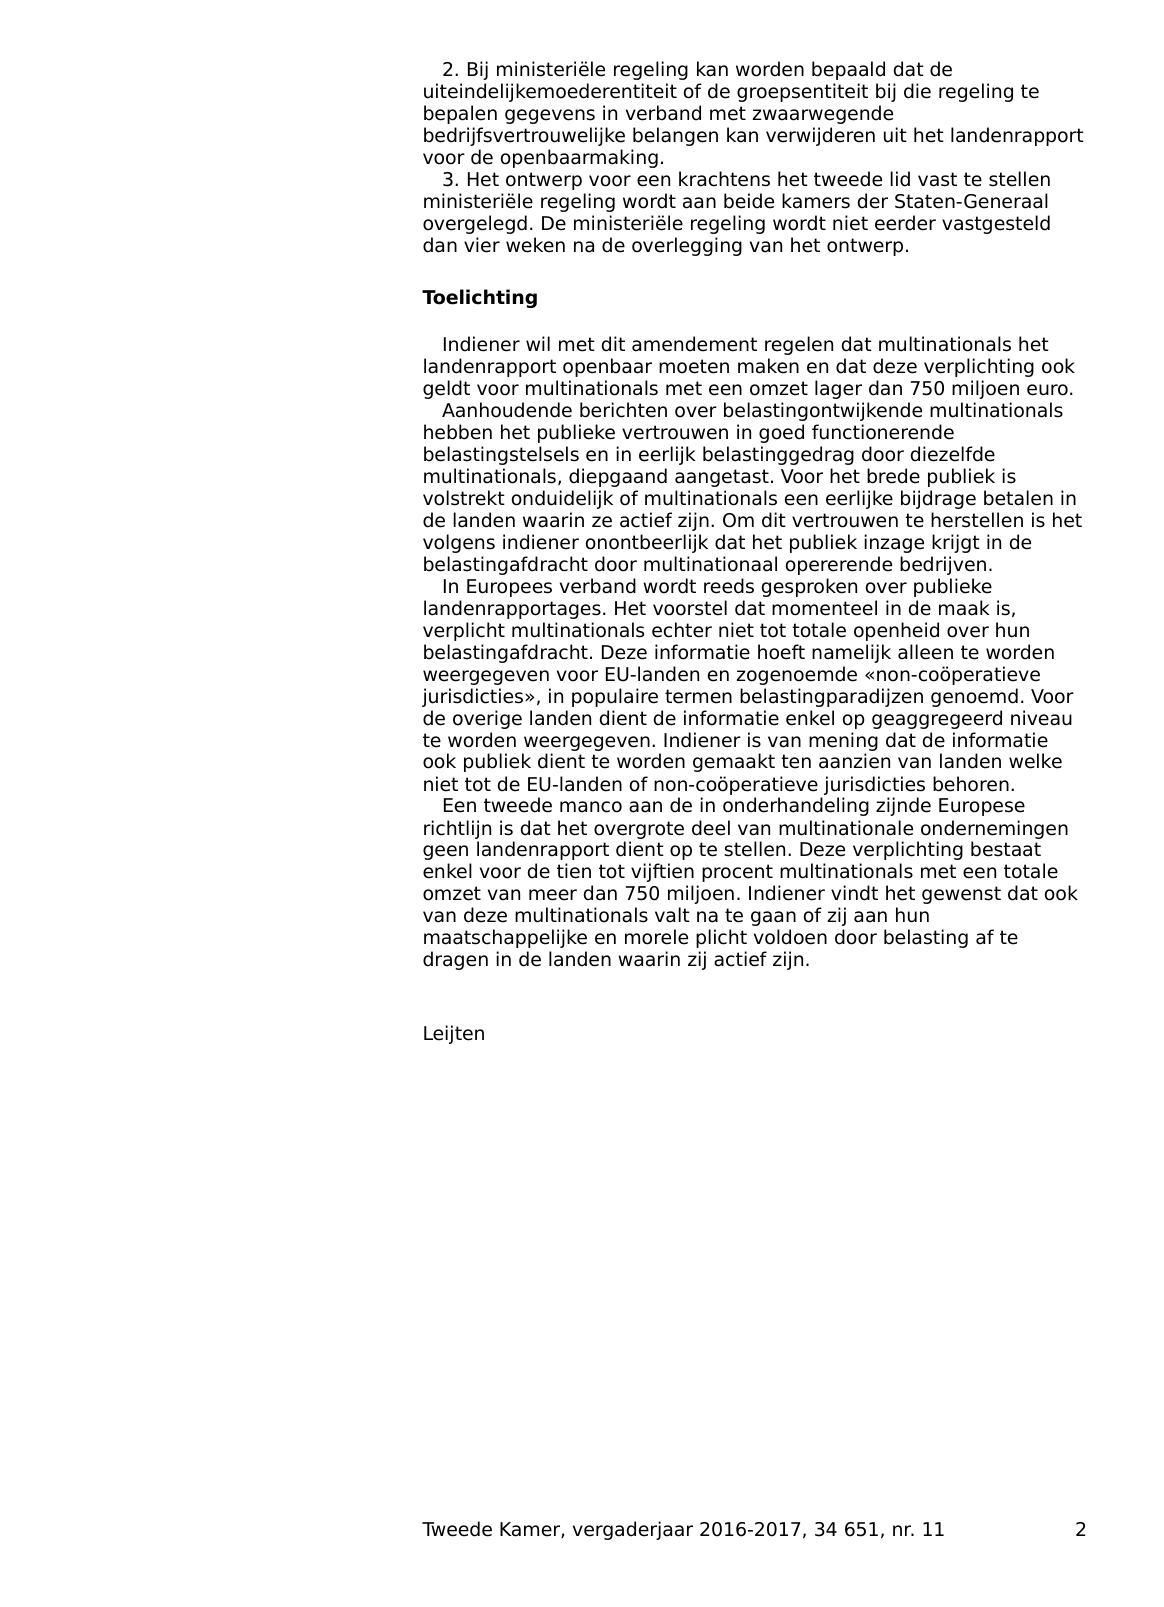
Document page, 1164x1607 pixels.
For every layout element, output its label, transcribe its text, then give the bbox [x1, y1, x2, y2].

text Een tweede manco aan de in onderhandeling zijnde Europese richtlijn is dat het overgrote deel van multinationale ondernemingen geen landenrapport dient op te stellen. Deze verplichting bestaat enkel voor de tien tot vijftien procent multinationals met een totale omzet van meer dan 750 miljoen. Indiener vindt het gewenst dat ook van deze multinationals valt na te gaan of zij aan hun maatschappelijke en morele plicht voldoen door belasting af te dragen in de landen waarin zij actief zijn. [422, 795, 1087, 971]
text 2. Bij ministeriële regeling kan worden bepaald dat de uiteindelijkemoederentiteit of de groepsentiteit bij die regeling te bepalen gegevens in verband met zwaarwegende bedrijfsvertrouwelijke belangen kan verwijderen uit het landenrapport voor de openbaarmaking. [422, 59, 1087, 169]
text 3. Het ontwerp voor een krachtens het tweede lid vast te stellen ministeriële regeling wordt aan beide kamers der Staten-Generaal overgelegd. De ministeriële regeling wordt niet eerder vastgesteld dan vier weken na de overlegging van het ontwerp. [422, 169, 1087, 257]
text In Europees verband wordt reeds gesproken over publieke landenrapportages. Het voorstel dat momenteel in de maak is, verplicht multinationals echter niet tot totale openheid over hun belastingafdracht. Deze informatie hoeft namelijk alleen te worden weergegeven voor EU-landen en zogenoemde «non-coöperatieve jurisdicties», in populaire termen belastingparadijzen genoemd. Voor de overige landen dient de informatie enkel op geaggregeerd niveau te worden weergegeven. Indiener is van mening dat de informatie ook publiek dient te worden gemaakt ten aanzien van landen welke niet tot de EU-landen of non-coöperatieve jurisdicties behoren. [422, 576, 1087, 795]
text Leijten [422, 1001, 1087, 1045]
text Aanhoudende berichten over belastingontwijkende multinationals hebben het publieke vertrouwen in goed functionerende belastingstelsels en in eerlijk belastinggedrag door diezelfde multinationals, diepgaand aangetast. Voor het brede publiek is volstrekt onduidelijk of multinationals een eerlijke bijdrage betalen in de landen waarin ze actief zijn. Om dit vertrouwen te herstellen is het volgens indiener onontbeerlijk dat het publiek inzage krijgt in de belastingafdracht door multinationaal opererende bedrijven. [422, 400, 1087, 576]
text Indiener wil met dit amendement regelen dat multinationals het landenrapport openbaar moeten maken en dat deze verplichting ook geldt voor multinationals met een omzet lager dan 750 miljoen euro. [422, 334, 1087, 400]
subtitle Toelichting [422, 287, 1087, 309]
